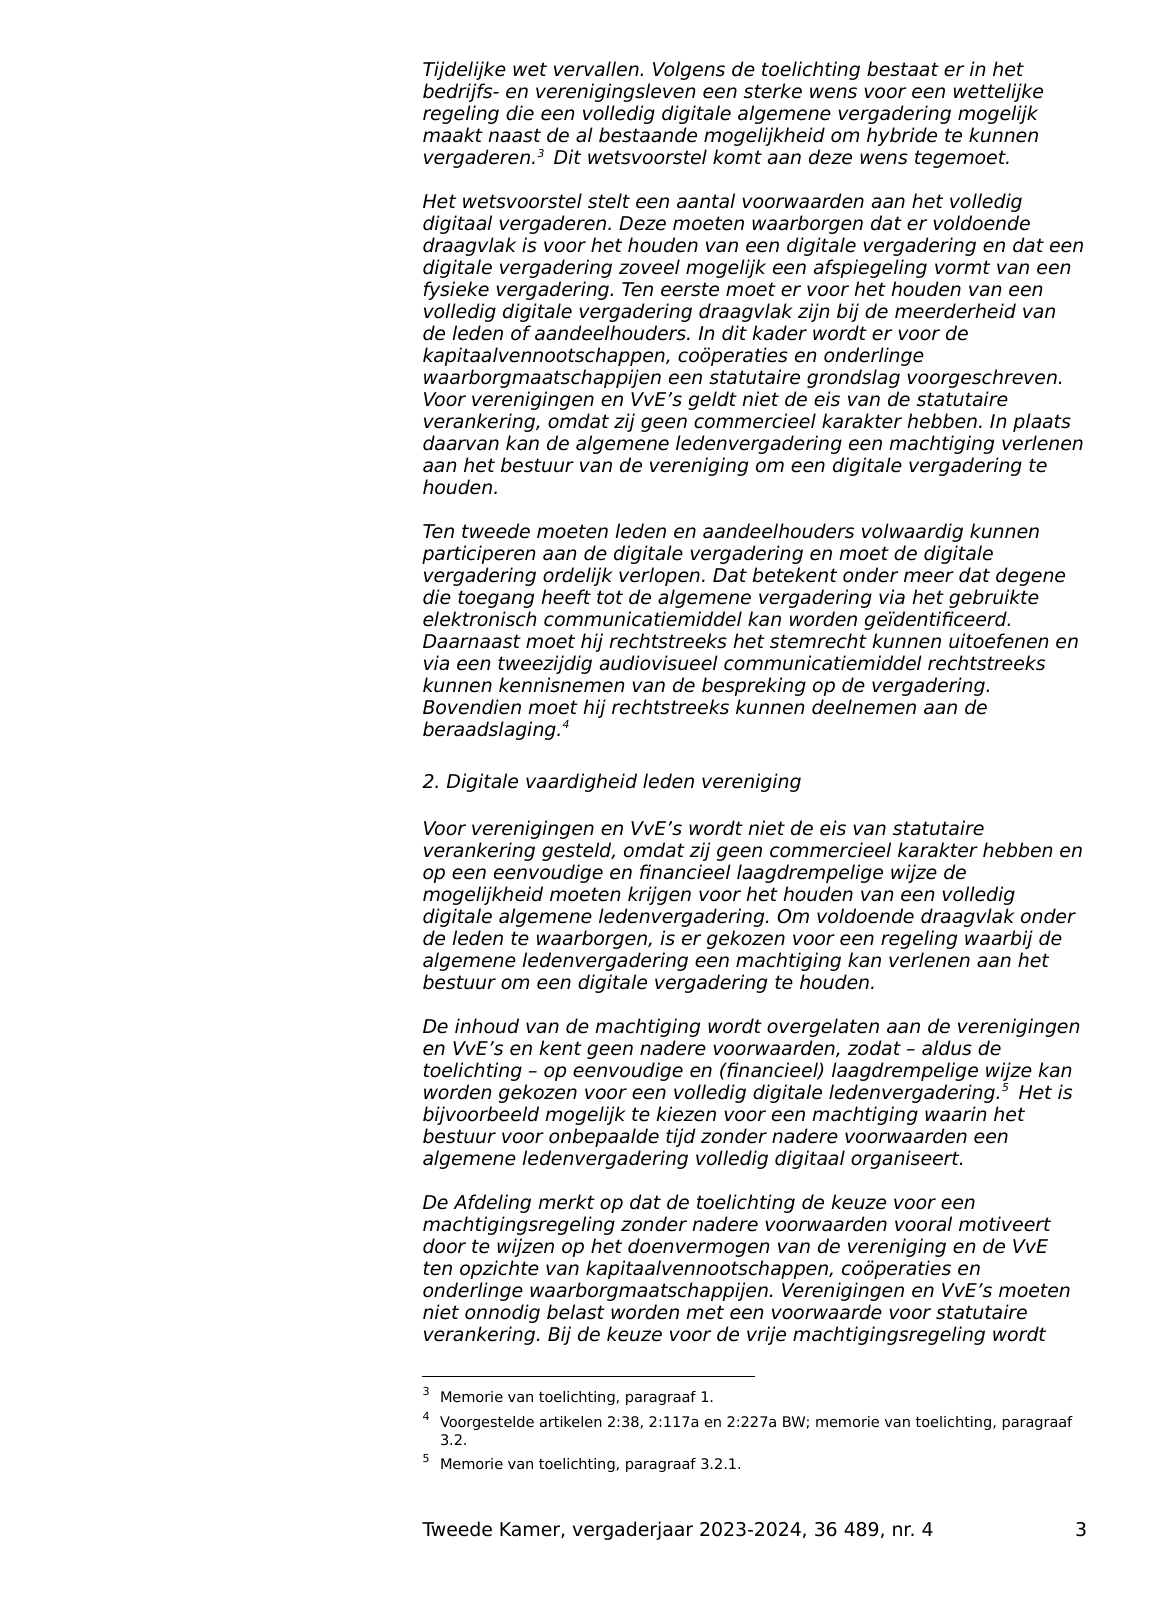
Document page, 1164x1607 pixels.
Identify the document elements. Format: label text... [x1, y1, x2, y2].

text Het wetsvoorstel stelt een aantal voorwaarden aan het volledig digitaal vergaderen. Deze moeten waarborgen dat er voldoende draagvlak is voor het houden van een digitale vergadering en dat een digitale vergadering zoveel mogelijk een afspiegeling vormt van een fysieke vergadering. Ten eerste moet er voor het houden van een volledig digitale vergadering draagvlak zijn bij de meerderheid van de leden of aandeelhouders. In dit kader wordt er voor de kapitaalvennootschappen, coöperaties en onderlinge waarborgmaatschappijen een statutaire grondslag voorgeschreven. Voor verenigingen en VvE’s geldt niet de eis van de statutaire verankering, omdat zij geen commercieel karakter hebben. In plaats daarvan kan de algemene ledenvergadering een machtiging verlenen aan het bestuur van de vereniging om een digitale vergadering te houden. [422, 191, 1087, 499]
text Voor verenigingen en VvE’s wordt niet de eis van statutaire verankering gesteld, omdat zij geen commercieel karakter hebben en op een eenvoudige en financieel laagdrempelige wijze de mogelijkheid moeten krijgen voor het houden van een volledig digitale algemene ledenvergadering. Om voldoende draagvlak onder de leden te waarborgen, is er gekozen voor een regeling waarbij de algemene ledenvergadering een machtiging kan verlenen aan het bestuur om een digitale vergadering te houden. [422, 818, 1087, 994]
text Ten tweede moeten leden en aandeelhouders volwaardig kunnen participeren aan de digitale vergadering en moet de digitale vergadering ordelijk verlopen. Dat betekent onder meer dat degene die toegang heeft tot de algemene vergadering via het gebruikte elektronisch communicatiemiddel kan worden geïdentificeerd. Daarnaast moet hij rechtstreeks het stemrecht kunnen uitoefenen en via een tweezijdig audiovisueel communicatiemiddel rechtstreeks kunnen kennisnemen van de bespreking op de vergadering. Bovendien moet hij rechtstreeks kunnen deelnemen aan de beraadslaging. [422, 521, 1087, 741]
text Voorgestelde artikelen 2:38, 2:117a en 2:227a BW; memorie van toelichting, paragraaf 3.2. [422, 1410, 1087, 1449]
text Memorie van toelichting, paragraaf 3.2.1. [422, 1452, 1087, 1474]
text De Afdeling merkt op dat de toelichting de keuze voor een machtigingsregeling zonder nadere voorwaarden vooral motiveert door te wijzen op het doenvermogen van de vereniging en de VvE ten opzichte van kapitaalvennootschappen, coöperaties en onderlinge waarborgmaatschappijen. Verenigingen en VvE’s moeten niet onnodig belast worden met een voorwaarde voor statutaire verankering. Bij de keuze voor de vrije machtigingsregeling wordt [422, 1192, 1087, 1346]
text Tijdelijke wet vervallen. Volgens de toelichting bestaat er in het bedrijfs- en verenigingsleven een sterke wens voor een wettelijke regeling die een volledig digitale algemene vergadering mogelijk maakt naast de al bestaande mogelijkheid om hybride te kunnen vergaderen. Dit wetsvoorstel komt aan deze wens tegemoet. [422, 59, 1087, 169]
subtitle 2. Digitale vaardigheid leden vereniging [422, 771, 1087, 793]
text Memorie van toelichting, paragraaf 1. [422, 1385, 1087, 1407]
text De inhoud van de machtiging wordt overgelaten aan de verenigingen en VvE’s en kent geen nadere voorwaarden, zodat – aldus de toelichting – op eenvoudige en (financieel) laagdrempelige wijze kan worden gekozen voor een volledig digitale ledenvergadering. Het is bijvoorbeeld mogelijk te kiezen voor een machtiging waarin het bestuur voor onbepaalde tijd zonder nadere voorwaarden een algemene ledenvergadering volledig digitaal organiseert. [422, 1016, 1087, 1170]
